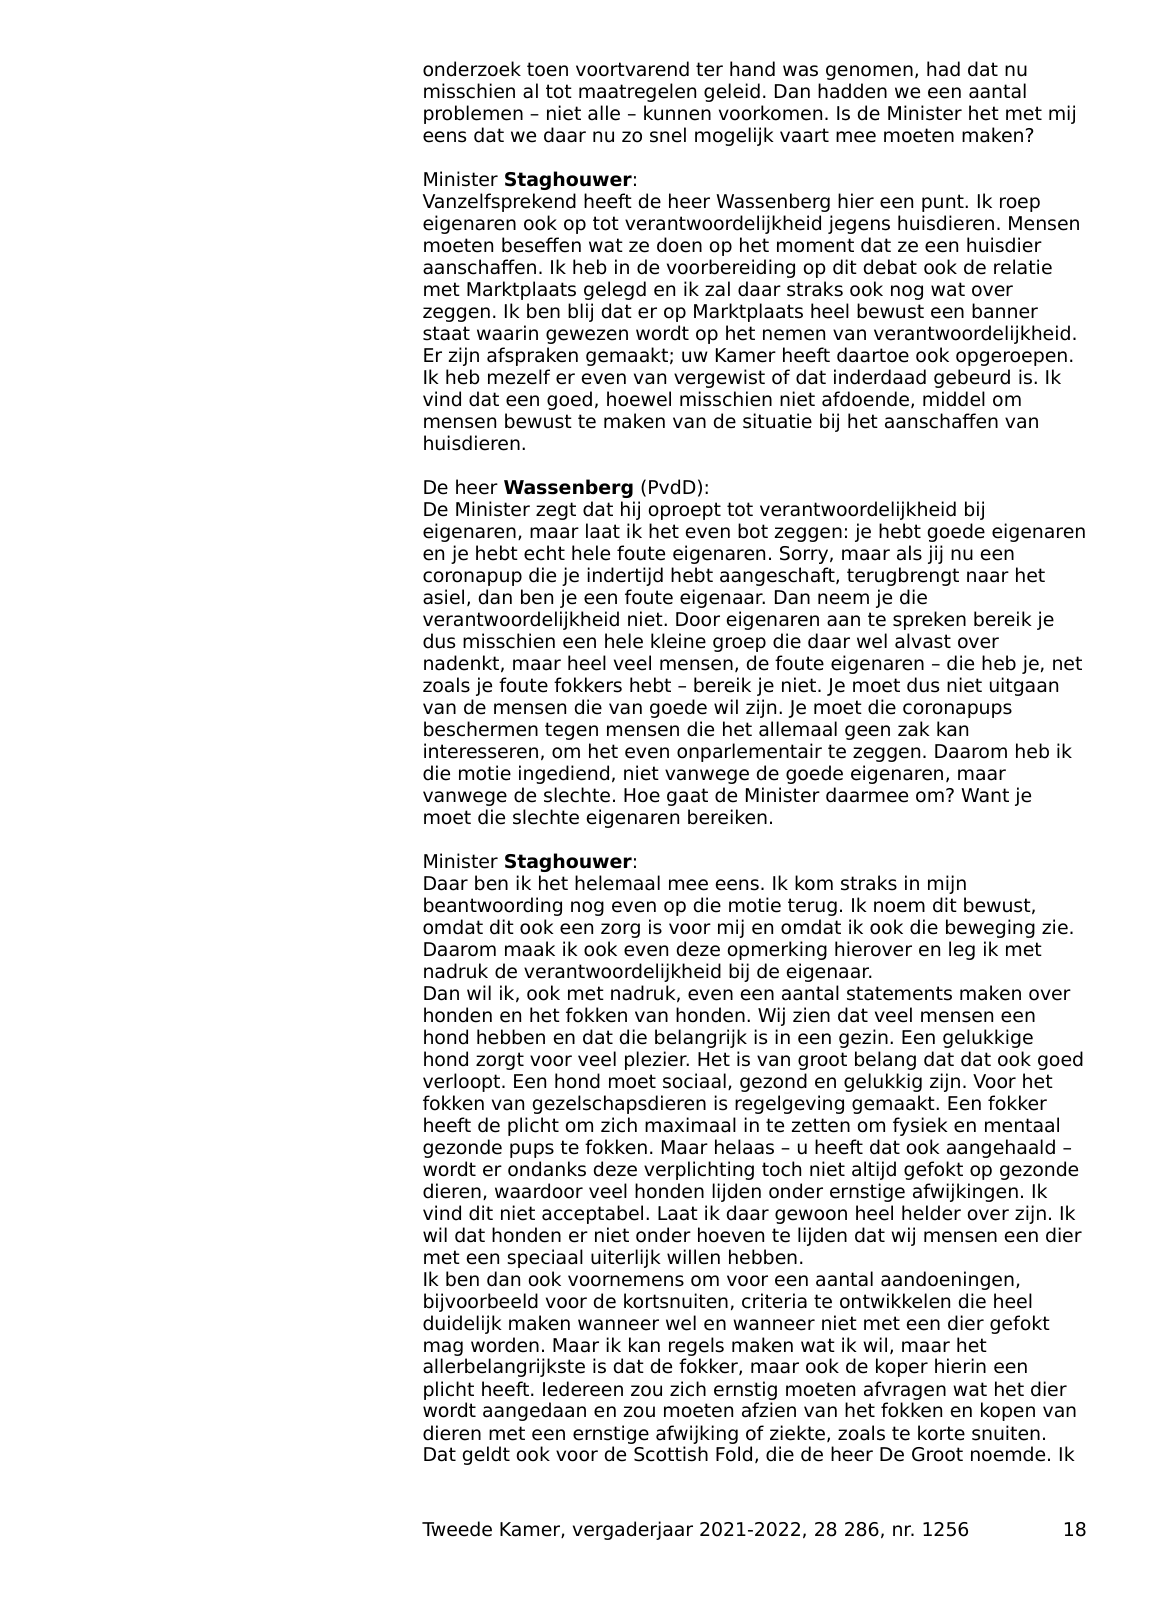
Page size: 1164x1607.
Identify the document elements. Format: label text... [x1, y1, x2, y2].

text Dan wil ik, ook met nadruk, even een aantal statements maken over honden en het fokken van honden. Wij zien dat veel mensen een hond hebben en dat die belangrijk is in een gezin. Een gelukkige hond zorgt voor veel plezier. Het is van groot belang dat dat ook goed verloopt. Een hond moet sociaal, gezond en gelukkig zijn. Voor het fokken van gezelschapsdieren is regelgeving gemaakt. Een fokker heeft de plicht om zich maximaal in te zetten om fysiek en mentaal gezonde pups te fokken. Maar helaas – u heeft dat ook aangehaald – wordt er ondanks deze verplichting toch niet altijd gefokt op gezonde dieren, waardoor veel honden lijden onder ernstige afwijkingen. Ik vind dit niet acceptabel. Laat ik daar gewoon heel helder over zijn. Ik wil dat honden er niet onder hoeven te lijden dat wij mensen een dier met een speciaal uiterlijk willen hebben. [422, 983, 1087, 1268]
text Vanzelfsprekend heeft de heer Wassenberg hier een punt. Ik roep eigenaren ook op tot verantwoordelijkheid jegens huisdieren. Mensen moeten beseffen wat ze doen op het moment dat ze een huisdier aanschaffen. Ik heb in de voorbereiding op dit debat ook de relatie met Marktplaats gelegd en ik zal daar straks ook nog wat over zeggen. Ik ben blij dat er op Marktplaats heel bewust een banner staat waarin gewezen wordt op het nemen van verantwoordelijkheid. Er zijn afspraken gemaakt; uw Kamer heeft daartoe ook opgeroepen. Ik heb mezelf er even van vergewist of dat inderdaad gebeurd is. Ik vind dat een goed, hoewel misschien niet afdoende, middel om mensen bewust te maken van de situatie bij het aanschaffen van huisdieren. [422, 191, 1087, 455]
text De Minister zegt dat hij oproept tot verantwoordelijkheid bij eigenaren, maar laat ik het even bot zeggen: je hebt goede eigenaren en je hebt echt hele foute eigenaren. Sorry, maar als jij nu een coronapup die je indertijd hebt aangeschaft, terugbrengt naar het asiel, dan ben je een foute eigenaar. Dan neem je die verantwoordelijkheid niet. Door eigenaren aan te spreken bereik je dus misschien een hele kleine groep die daar wel alvast over nadenkt, maar heel veel mensen, de foute eigenaren – die heb je, net zoals je foute fokkers hebt – bereik je niet. Je moet dus niet uitgaan van de mensen die van goede wil zijn. Je moet die coronapups beschermen tegen mensen die het allemaal geen zak kan interesseren, om het even onparlementair te zeggen. Daarom heb ik die motie ingediend, niet vanwege de goede eigenaren, maar vanwege de slechte. Hoe gaat de Minister daarmee om? Want je moet die slechte eigenaren bereiken. [422, 499, 1087, 829]
text Minister Staghouwer: [422, 851, 1087, 873]
text De heer Wassenberg (PvdD): [422, 477, 1087, 499]
text Daar ben ik het helemaal mee eens. Ik kom straks in mijn beantwoording nog even op die motie terug. Ik noem dit bewust, omdat dit ook een zorg is voor mij en omdat ik ook die beweging zie. Daarom maak ik ook even deze opmerking hierover en leg ik met nadruk de verantwoordelijkheid bij de eigenaar. [422, 873, 1087, 983]
text onderzoek toen voortvarend ter hand was genomen, had dat nu misschien al tot maatregelen geleid. Dan hadden we een aantal problemen – niet alle – kunnen voorkomen. Is de Minister het met mij eens dat we daar nu zo snel mogelijk vaart mee moeten maken? [422, 59, 1087, 147]
text Minister Staghouwer: [422, 169, 1087, 191]
text Ik ben dan ook voornemens om voor een aantal aandoeningen, bijvoorbeeld voor de kortsnuiten, criteria te ontwikkelen die heel duidelijk maken wanneer wel en wanneer niet met een dier gefokt mag worden. Maar ik kan regels maken wat ik wil, maar het allerbelangrijkste is dat de fokker, maar ook de koper hierin een plicht heeft. Iedereen zou zich ernstig moeten afvragen wat het dier wordt aangedaan en zou moeten afzien van het fokken en kopen van dieren met een ernstige afwijking of ziekte, zoals te korte snuiten. Dat geldt ook voor de Scottish Fold, die de heer De Groot noemde. Ik [422, 1268, 1087, 1466]
